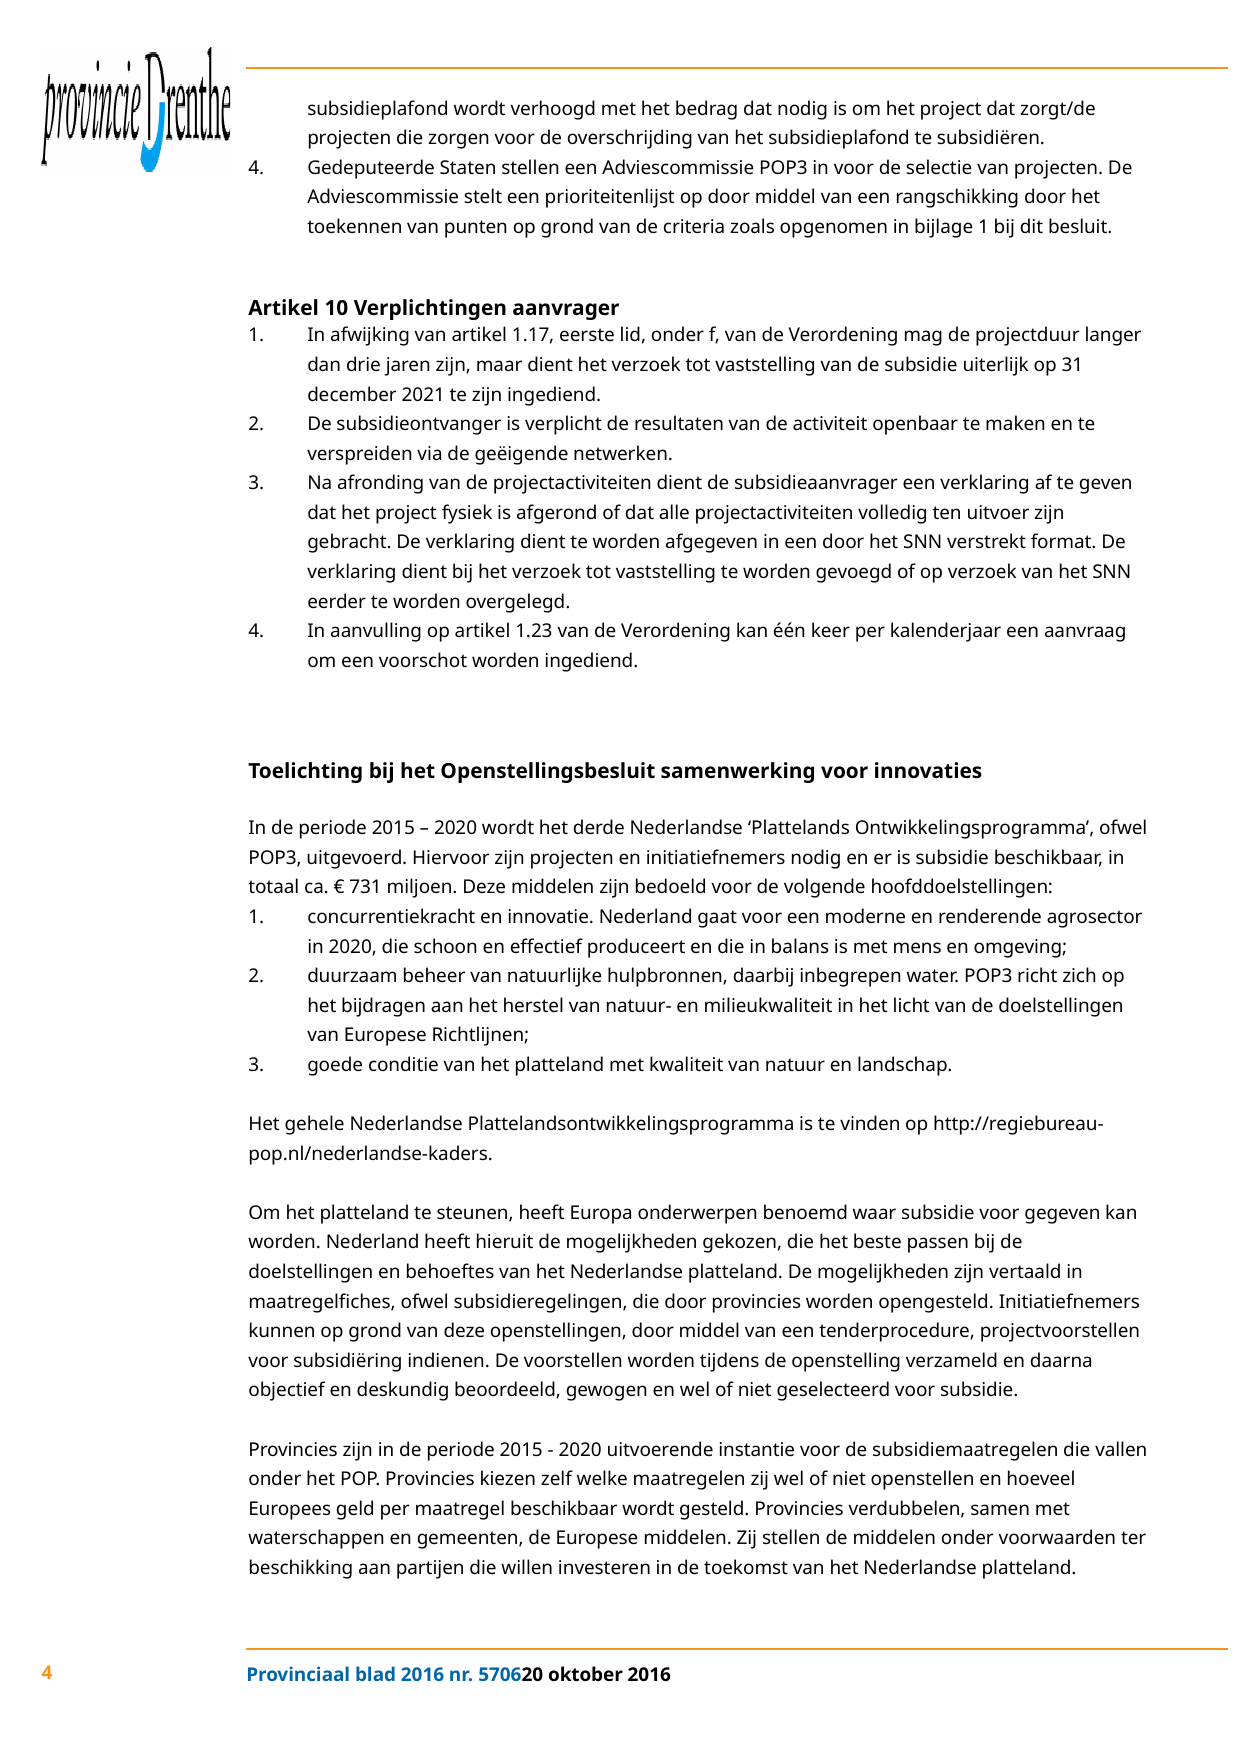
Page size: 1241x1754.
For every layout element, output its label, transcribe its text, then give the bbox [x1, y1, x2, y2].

list goede conditie van het platteland met kwaliteit van natuur en landschap. [248, 1051, 1152, 1077]
list In afwijking van artikel 1.17, eerste lid, onder f, van de Verordening mag de projectduur langer dan drie jaren zijn, maar dient het verzoek tot vaststelling van de subsidie uiterlijk op 31 december 2021 te zijn ingediend. [248, 322, 1152, 406]
text Artikel 10 Verplichtingen aanvrager [248, 293, 1152, 322]
list Gedeputeerde Staten stellen een Adviescommissie POP3 in voor de selectie van projecten. De Adviescommissie stelt een prioriteitenlijst op door middel van een rangschikking door het toekennen van punten op grond van de criteria zoals opgenomen in bijlage 1 bij dit besluit. [248, 154, 1152, 239]
picture [41, 47, 231, 172]
list Na afronding van de projectactiviteiten dient de subsidieaanvrager een verklaring af te geven dat het project fysiek is afgerond of dat alle projectactiviteiten volledig ten uitvoer zijn gebracht. De verklaring dient te worden afgegeven in een door het SNN verstrekt format. De verklaring dient bij het verzoek tot vaststelling te worden gevoegd of op verzoek van het SNN eerder te worden overgelegd. [248, 469, 1152, 613]
list In aanvulling op artikel 1.23 van de Verordening kan één keer per kalenderjaar een aanvraag om een voorschot worden ingediend. [248, 617, 1152, 673]
text Provincies zijn in de periode 2015 - 2020 uitvoerende instantie voor de subsidiemaatregelen die vallen onder het POP. Provincies kiezen zelf welke maatregelen zij wel of niet openstellen en hoeveel Europees geld per maatregel beschikbaar wordt gesteld. Provincies verdubbelen, samen met waterschappen en gemeenten, de Europese middelen. Zij stellen de middelen onder voorwaarden ter beschikking aan partijen die willen investeren in de toekomst van het Nederlandse platteland. [248, 1436, 1152, 1580]
text In de periode 2015 – 2020 wordt het derde Nederlandse ‘Plattelands Ontwikkelingsprogramma’, ofwel POP3, uitgevoerd. Hiervoor zijn projecten en initiatiefnemers nodig en er is subsidie beschikbaar, in totaal ca. € 731 miljoen. Deze middelen zijn bedoeld voor de volgende hoofddoelstellingen: [248, 814, 1152, 899]
list concurrentiekracht en innovatie. Nederland gaat voor een moderne en renderende agrosector in 2020, die schoon en effectief produceert en die in balans is met mens en omgeving; [248, 903, 1152, 959]
text Toelichting bij het Openstellingsbesluit samenwerking voor innovaties [248, 757, 1152, 785]
list subsidieplafond wordt verhoogd met het bedrag dat nodig is om het project dat zorgt/de projecten die zorgen voor de overschrijding van het subsidieplafond te subsidiëren. [248, 95, 1152, 150]
text Het gehele Nederlandse Plattelandsontwikkelingsprogramma is te vinden op http://regiebureau-pop.nl/nederlandse-kaders. [248, 1110, 1152, 1166]
text Om het platteland te steunen, heeft Europa onderwerpen benoemd waar subsidie voor gegeven kan worden. Nederland heeft hieruit de mogelijkheden gekozen, die het beste passen bij de doelstellingen en behoeftes van het Nederlandse platteland. De mogelijkheden zijn vertaald in maatregelfiches, ofwel subsidieregelingen, die door provincies worden opengesteld. Initiatiefnemers kunnen op grond van deze openstellingen, door middel van een tenderprocedure, projectvoorstellen voor subsidiëring indienen. De voorstellen worden tijdens de openstelling verzameld en daarna objectief en deskundig beoordeeld, gewogen en wel of niet geselecteerd voor subsidie. [248, 1199, 1152, 1402]
list De subsidieontvanger is verplicht de resultaten van de activiteit openbaar te maken en te verspreiden via de geëigende netwerken. [248, 410, 1152, 466]
list duurzaam beheer van natuurlijke hulpbronnen, daarbij inbegrepen water. POP3 richt zich op het bijdragen aan het herstel van natuur- en milieukwaliteit in het licht van de doelstellingen van Europese Richtlijnen; [248, 962, 1152, 1047]
